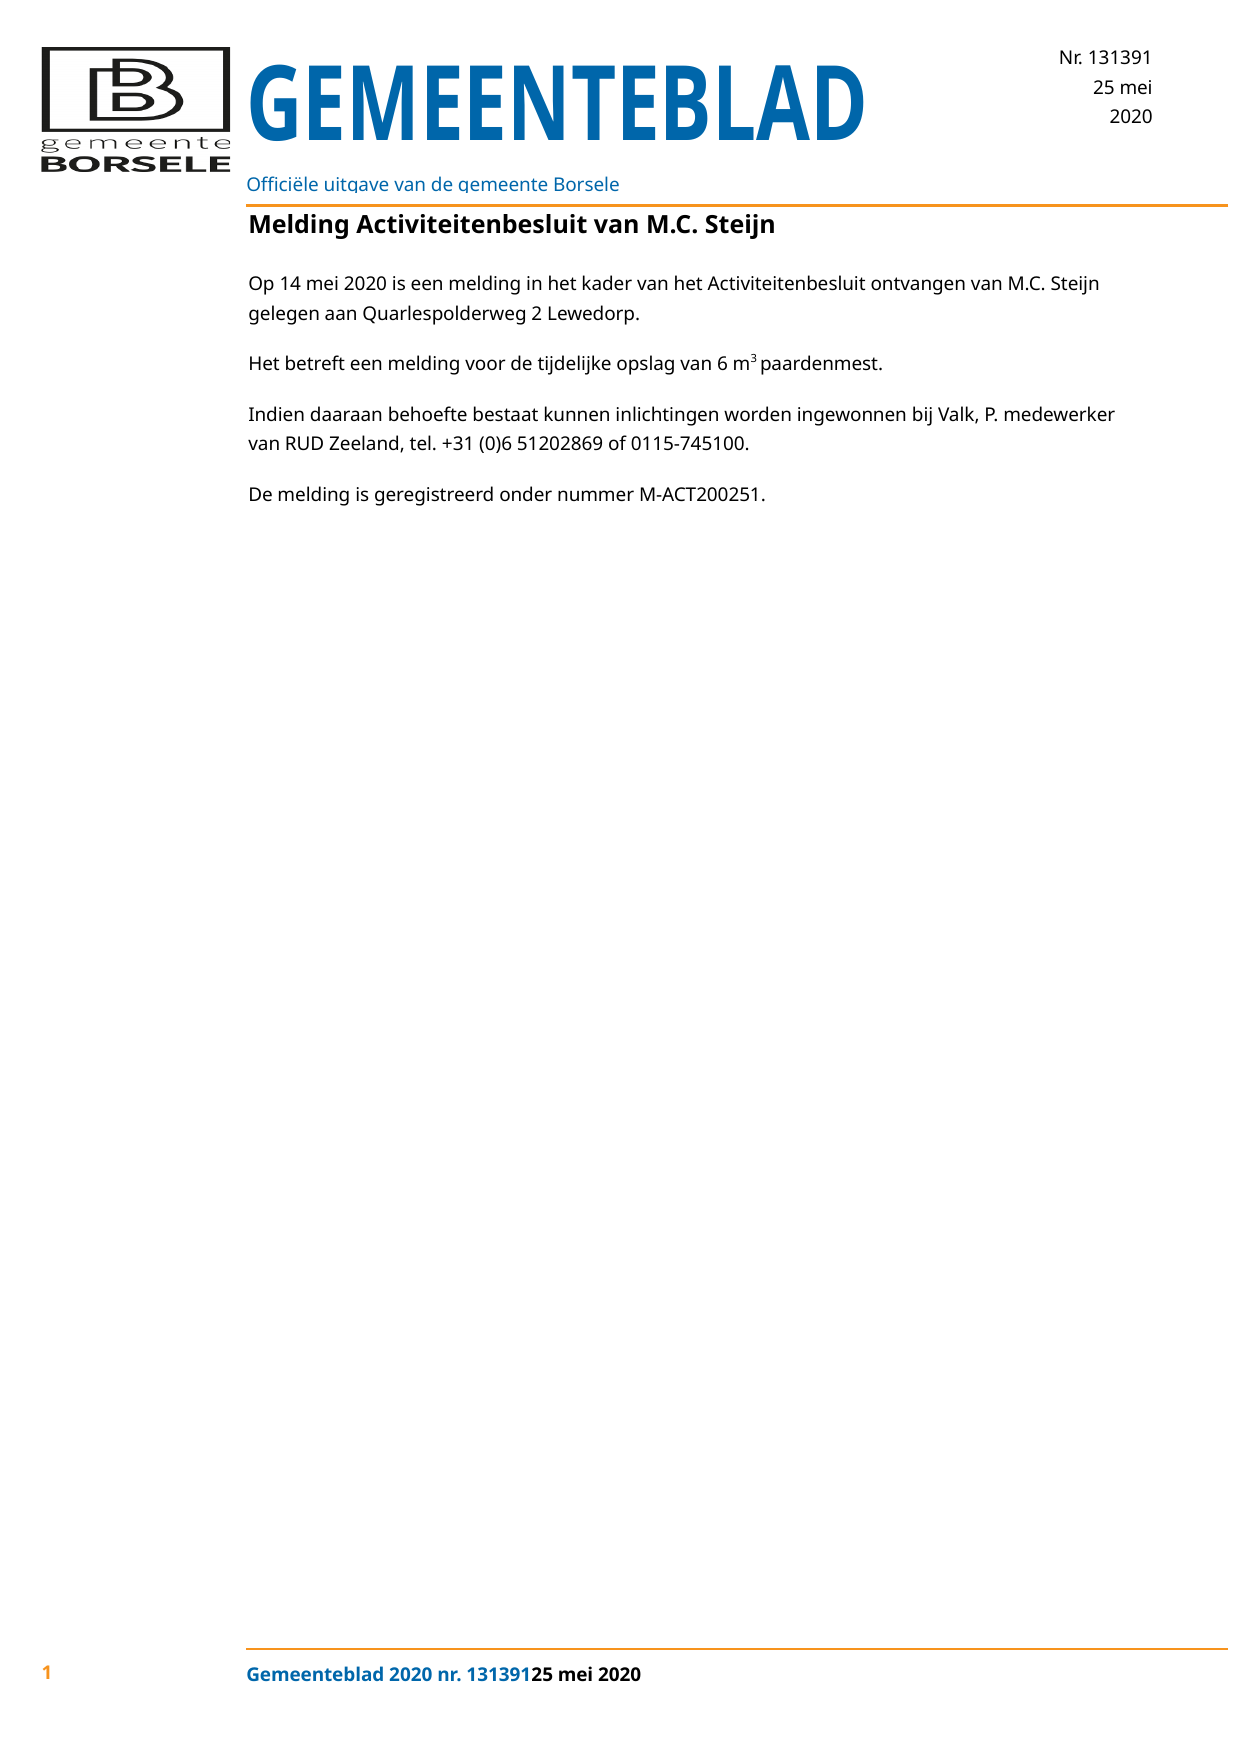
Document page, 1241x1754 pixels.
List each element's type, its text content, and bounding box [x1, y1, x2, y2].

picture [41, 47, 231, 172]
text Indien daaraan behoefte bestaat kunnen inlichtingen worden ingewonnen bij Valk, P. medewerker van RUD Zeeland, tel. +31 (0)6 51202869 of 0115-745100. [248, 401, 1152, 456]
text De melding is geregistreerd onder nummer M-ACT200251. [248, 481, 1152, 506]
text Het betreft een melding voor de tijdelijke opslag van 6 m3 paardenmest. [248, 350, 1152, 376]
text Op 14 mei 2020 is een melding in het kader van het Activiteitenbesluit ontvangen van M.C. Steijn gelegen aan Quarlespolderweg 2 Lewedorp. [248, 270, 1152, 326]
text Melding Activiteitenbesluit van M.C. Steijn [248, 207, 1152, 241]
